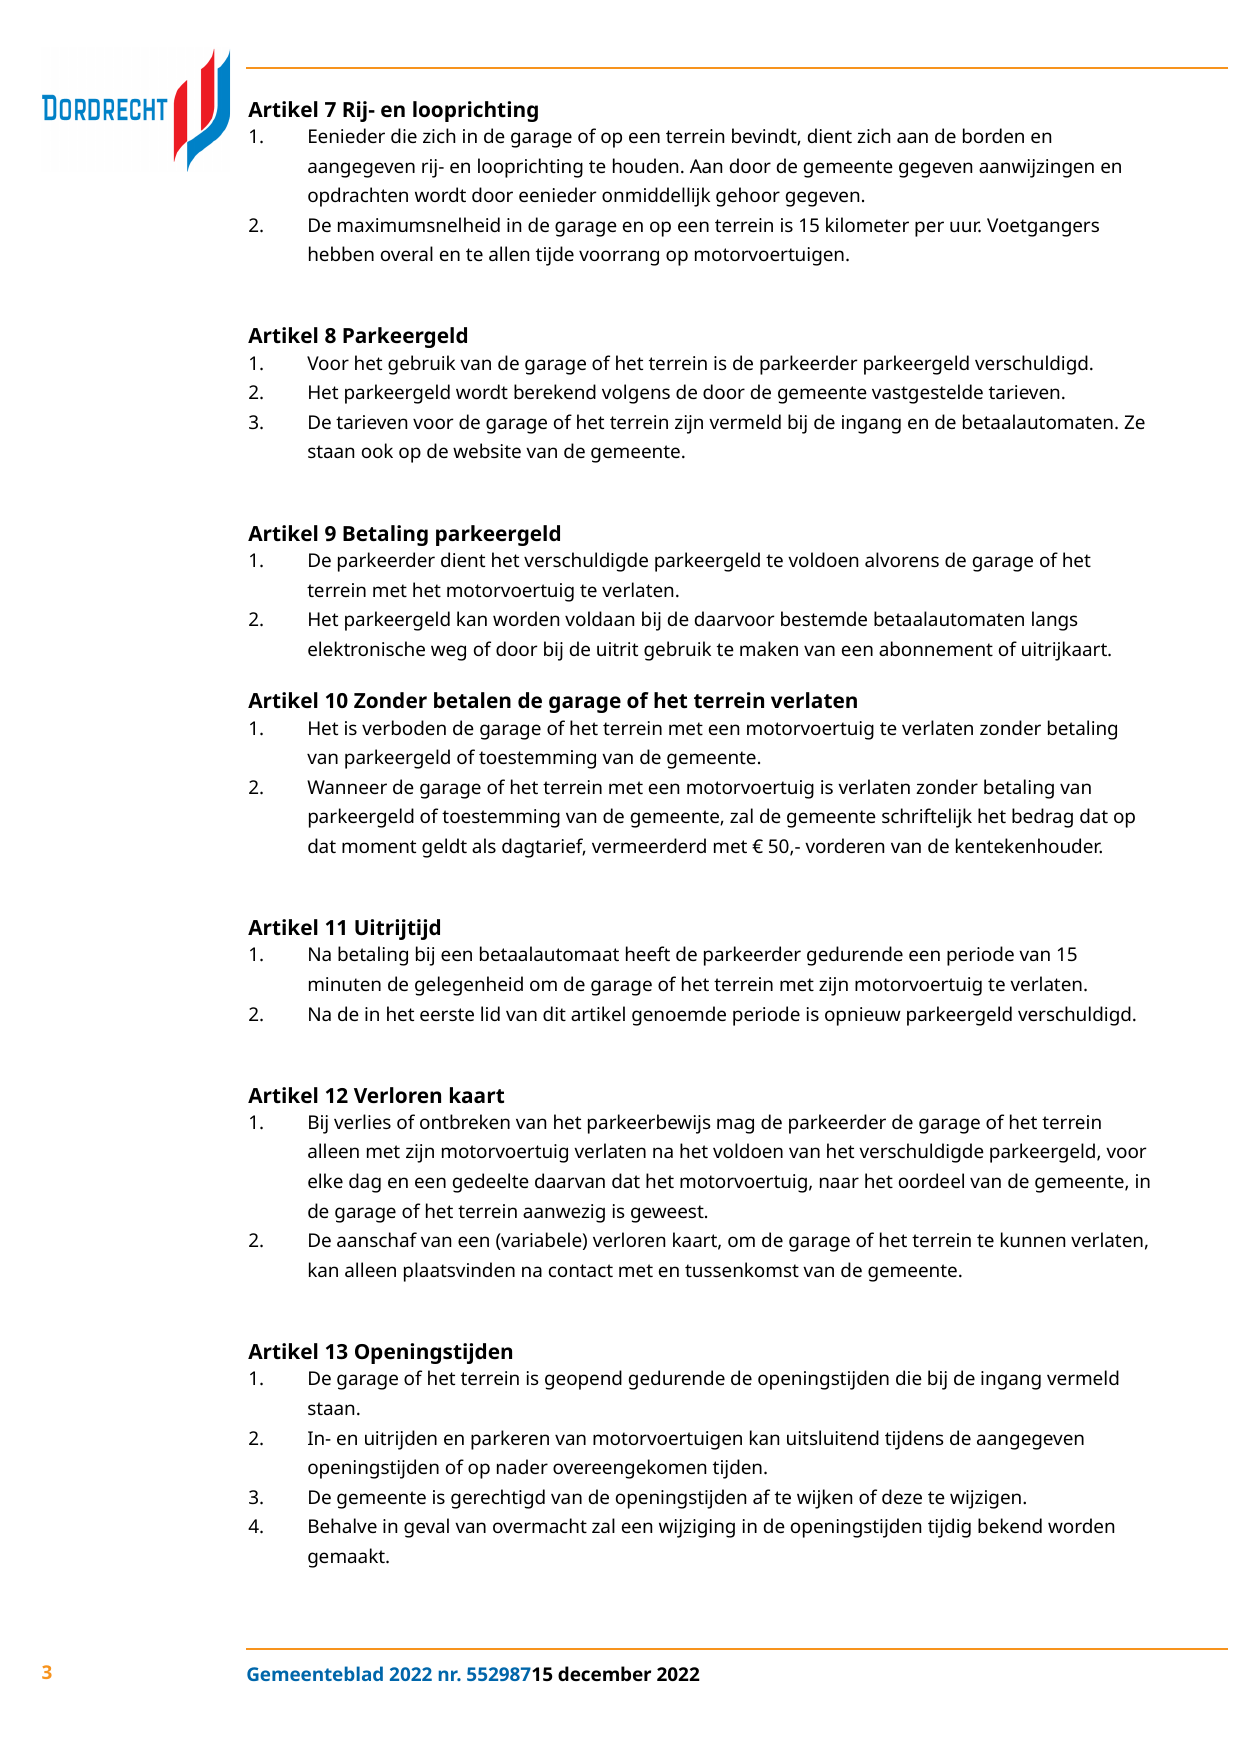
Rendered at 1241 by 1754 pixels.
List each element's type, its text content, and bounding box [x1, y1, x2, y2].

text Artikel 10 Zonder betalen de garage of het terrein verlaten [248, 686, 1152, 715]
text Artikel 12 Verloren kaart [248, 1081, 1152, 1109]
list De parkeerder dient het verschuldigde parkeergeld te voldoen alvorens de garage of het terrein met het motorvoertuig te verlaten. [248, 547, 1152, 602]
picture [41, 47, 231, 172]
list Eenieder die zich in de garage of op een terrein bevindt, dient zich aan de borden en aangegeven rij- en looprichting te houden. Aan door de gemeente gegeven aanwijzingen en opdrachten wordt door eenieder onmiddellijk gehoor gegeven. [248, 123, 1152, 208]
text Artikel 11 Uitrijtijd [248, 913, 1152, 942]
text Artikel 9 Betaling parkeergeld [248, 519, 1152, 547]
list Het parkeergeld wordt berekend volgens de door de gemeente vastgestelde tarieven. [248, 379, 1152, 405]
list Het is verboden de garage of het terrein met een motorvoertuig te verlaten zonder betaling van parkeergeld of toestemming van de gemeente. [248, 715, 1152, 770]
text Artikel 8 Parkeergeld [248, 322, 1152, 350]
list Na betaling bij een betaalautomaat heeft de parkeerder gedurende een periode van 15 minuten de gelegenheid om de garage of het terrein met zijn motorvoertuig te verlaten. [248, 942, 1152, 997]
list De garage of het terrein is geopend gedurende de openingstijden die bij de ingang vermeld staan. [248, 1366, 1152, 1421]
list In- en uitrijden en parkeren van motorvoertuigen kan uitsluitend tijdens de aangegeven openingstijden of op nader overeengekomen tijden. [248, 1425, 1152, 1480]
list Voor het gebruik van de garage of het terrein is de parkeerder parkeergeld verschuldigd. [248, 350, 1152, 376]
list Bij verlies of ontbreken van het parkeerbewijs mag de parkeerder de garage of het terrein alleen met zijn motorvoertuig verlaten na het voldoen van het verschuldigde parkeergeld, voor elke dag en een gedeelte daarvan dat het motorvoertuig, naar het oordeel van de gemeente, in de garage of het terrein aanwezig is geweest. [248, 1109, 1152, 1224]
text Artikel 7 Rij- en looprichting [248, 95, 1152, 123]
list Na de in het eerste lid van dit artikel genoemde periode is opnieuw parkeergeld verschuldigd. [248, 1001, 1152, 1026]
list De tarieven voor de garage of het terrein zijn vermeld bij de ingang en de betaalautomaten. Ze staan ook op de website van de gemeente. [248, 409, 1152, 464]
list De aanschaf van een (variabele) verloren kaart, om de garage of het terrein te kunnen verlaten, kan alleen plaatsvinden na contact met en tussenkomst van de gemeente. [248, 1227, 1152, 1283]
list Behalve in geval van overmacht zal een wijziging in de openingstijden tijdig bekend worden gemaakt. [248, 1513, 1152, 1569]
list De maximumsnelheid in de garage en op een terrein is 15 kilometer per uur. Voetgangers hebben overal en te allen tijde voorrang op motorvoertuigen. [248, 212, 1152, 267]
list Het parkeergeld kan worden voldaan bij de daarvoor bestemde betaalautomaten langs elektronische weg of door bij de uitrit gebruik te maken van een abonnement of uitrijkaart. [248, 606, 1152, 662]
list De gemeente is gerechtigd van de openingstijden af te wijken of deze te wijzigen. [248, 1484, 1152, 1509]
list Wanneer de garage of het terrein met een motorvoertuig is verlaten zonder betaling van parkeergeld of toestemming van de gemeente, zal de gemeente schriftelijk het bedrag dat op dat moment geldt als dagtarief, vermeerderd met € 50,- vorderen van de kentekenhouder. [248, 774, 1152, 859]
text Artikel 13 Openingstijden [248, 1337, 1152, 1366]
